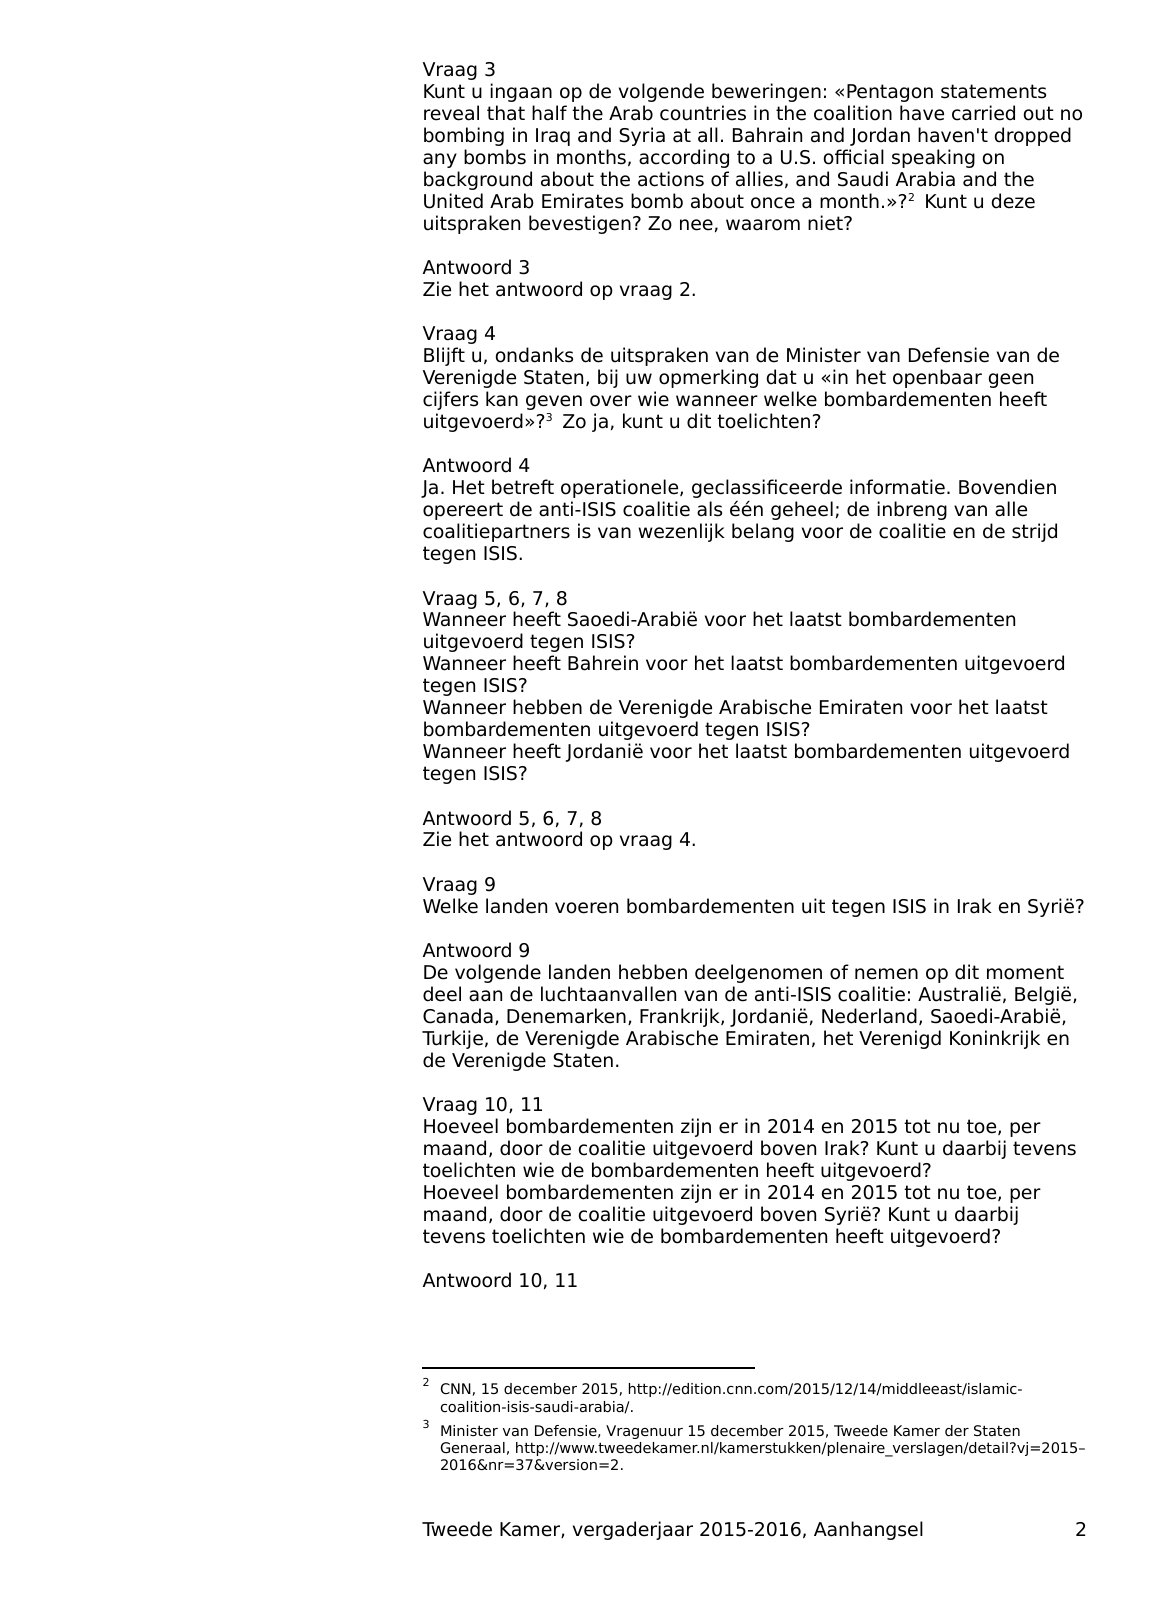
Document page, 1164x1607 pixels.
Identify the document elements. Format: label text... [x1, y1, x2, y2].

text Zie het antwoord op vraag 2. [422, 279, 1087, 301]
text Antwoord 10, 11 [422, 1270, 1087, 1292]
text Zie het antwoord op vraag 4. [422, 829, 1087, 851]
text Kunt u ingaan op de volgende beweringen: «Pentagon statements reveal that half the Arab countries in the coalition have carried out no bombing in Iraq and Syria at all. Bahrain and Jordan haven't dropped any bombs in months, according to a U.S. official speaking on background about the actions of allies, and Saudi Arabia and the United Arab Emirates bomb about once a month.»? Kunt u deze uitspraken bevestigen? Zo nee, waarom niet? [422, 81, 1087, 235]
text Vraag 5, 6, 7, 8 [422, 587, 1087, 609]
text Wanneer heeft Saoedi-Arabië voor het laatst bombardementen uitgevoerd tegen ISIS? [422, 609, 1087, 653]
text Vraag 9 [422, 873, 1087, 896]
text Vraag 3 [422, 59, 1087, 81]
text Blijft u, ondanks de uitspraken van de Minister van Defensie van de Verenigde Staten, bij uw opmerking dat u «in het openbaar geen cijfers kan geven over wie wanneer welke bombardementen heeft uitgevoerd»? Zo ja, kunt u dit toelichten? [422, 345, 1087, 433]
text Vraag 4 [422, 323, 1087, 345]
text Antwoord 3 [422, 257, 1087, 279]
text Hoeveel bombardementen zijn er in 2014 en 2015 tot nu toe, per maand, door de coalitie uitgevoerd boven Syrië? Kunt u daarbij tevens toelichten wie de bombardementen heeft uitgevoerd? [422, 1182, 1087, 1248]
text Antwoord 9 [422, 940, 1087, 962]
text Wanneer heeft Bahrein voor het laatst bombardementen uitgevoerd tegen ISIS? [422, 653, 1087, 697]
text Vraag 10, 11 [422, 1094, 1087, 1116]
text Wanneer hebben de Verenigde Arabische Emiraten voor het laatst bombardementen uitgevoerd tegen ISIS? [422, 697, 1087, 741]
text Hoeveel bombardementen zijn er in 2014 en 2015 tot nu toe, per maand, door de coalitie uitgevoerd boven Irak? Kunt u daarbij tevens toelichten wie de bombardementen heeft uitgevoerd? [422, 1116, 1087, 1182]
text CNN, 15 december 2015, http://edition.cnn.com/2015/12/14/middleeast/islamic-coalition-isis-saudi-arabia/. [422, 1377, 1087, 1416]
text Welke landen voeren bombardementen uit tegen ISIS in Irak en Syrië? [422, 896, 1087, 917]
text Wanneer heeft Jordanië voor het laatst bombardementen uitgevoerd tegen ISIS? [422, 741, 1087, 785]
text De volgende landen hebben deelgenomen of nemen op dit moment deel aan de luchtaanvallen van de anti-ISIS coalitie: Australië, België, Canada, Denemarken, Frankrijk, Jordanië, Nederland, Saoedi-Arabië, Turkije, de Verenigde Arabische Emiraten, het Verenigd Koninkrijk en de Verenigde Staten. [422, 962, 1087, 1072]
text Antwoord 5, 6, 7, 8 [422, 807, 1087, 829]
text Minister van Defensie, Vragenuur 15 december 2015, Tweede Kamer der Staten Generaal, http://www.tweedekamer.nl/kamerstukken/plenaire_verslagen/detail?vj=2015–2016&nr=37&version=2. [422, 1418, 1087, 1474]
text Antwoord 4 [422, 455, 1087, 477]
text Ja. Het betreft operationele, geclassificeerde informatie. Bovendien opereert de anti-ISIS coalitie als één geheel; de inbreng van alle coalitiepartners is van wezenlijk belang voor de coalitie en de strijd tegen ISIS. [422, 477, 1087, 565]
